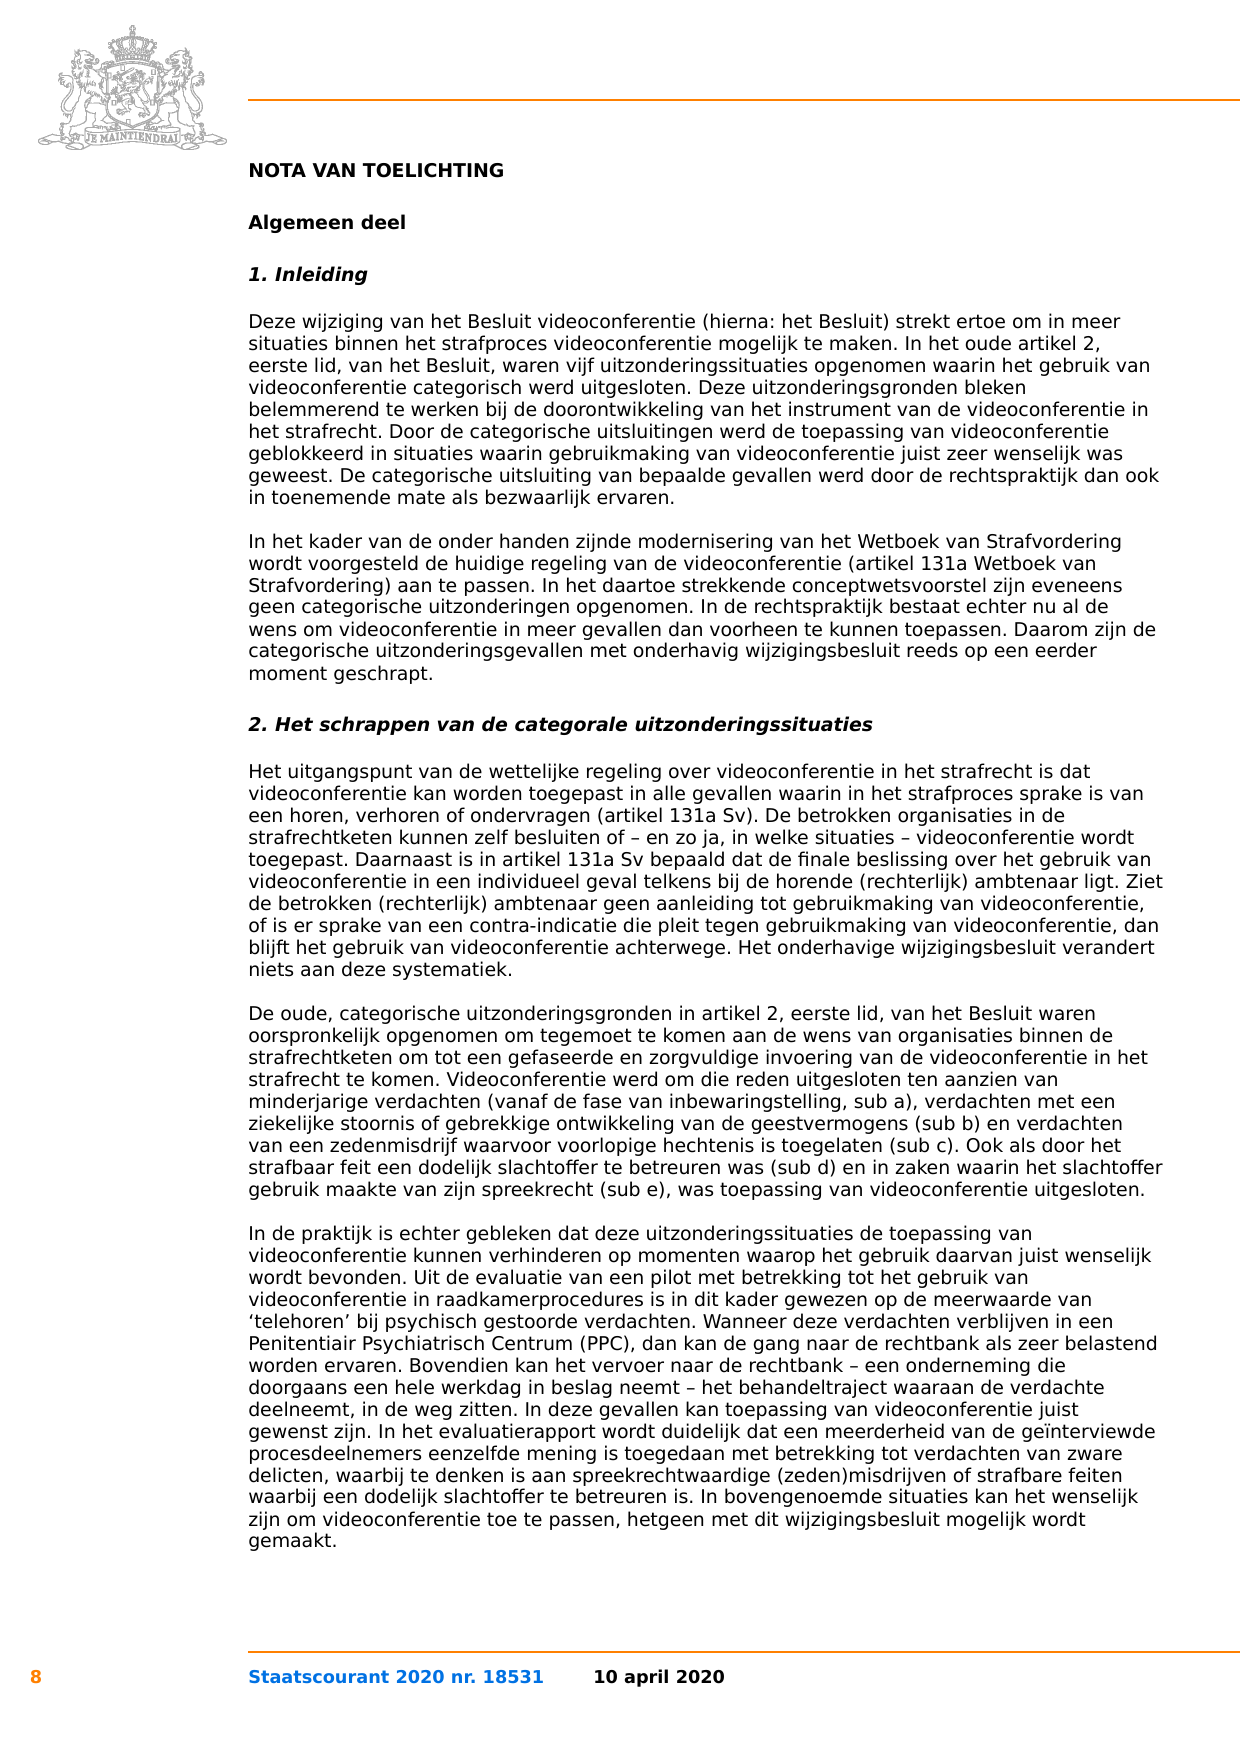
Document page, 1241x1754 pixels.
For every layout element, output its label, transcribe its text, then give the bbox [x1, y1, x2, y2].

text In het kader van de onder handen zijnde modernisering van het Wetboek van Strafvordering wordt voorgesteld de huidige regeling van de videoconferentie (artikel 131a Wetboek van Strafvordering) aan te passen. In het daartoe strekkende conceptwetsvoorstel zijn eveneens geen categorische uitzonderingen opgenomen. In de rechtspraktijk bestaat echter nu al de wens om videoconferentie in meer gevallen dan voorheen te kunnen toepassen. Daarom zijn de categorische uitzonderingsgevallen met onderhavig wijzigingsbesluit reeds op een eerder moment geschrapt. [248, 531, 1163, 684]
text De oude, categorische uitzonderingsgronden in artikel 2, eerste lid, van het Besluit waren oorspronkelijk opgenomen om tegemoet te komen aan de wens van organisaties binnen de strafrechtketen om tot een gefaseerde en zorgvuldige invoering van de videoconferentie in het strafrecht te komen. Videoconferentie werd om die reden uitgesloten ten aanzien van minderjarige verdachten (vanaf de fase van inbewaringstelling, sub a), verdachten met een ziekelijke stoornis of gebrekkige ontwikkeling van de geestvermogens (sub b) en verdachten van een zedenmisdrijf waarvoor voorlopige hechtenis is toegelaten (sub c). Ook als door het strafbaar feit een dodelijk slachtoffer te betreuren was (sub d) en in zaken waarin het slachtoffer gebruik maakte van zijn spreekrecht (sub e), was toepassing van videoconferentie uitgesloten. [248, 1003, 1163, 1201]
text In de praktijk is echter gebleken dat deze uitzonderingssituaties de toepassing van videoconferentie kunnen verhinderen op momenten waarop het gebruik daarvan juist wenselijk wordt bevonden. Uit de evaluatie van een pilot met betrekking tot het gebruik van videoconferentie in raadkamerprocedures is in dit kader gewezen op de meerwaarde van ‘telehoren’ bij psychisch gestoorde verdachten. Wanneer deze verdachten verblijven in een Penitentiair Psychiatrisch Centrum (PPC), dan kan de gang naar de rechtbank als zeer belastend worden ervaren. Bovendien kan het vervoer naar de rechtbank – een onderneming die doorgaans een hele werkdag in beslag neemt – het behandeltraject waaraan de verdachte deelneemt, in de weg zitten. In deze gevallen kan toepassing van videoconferentie juist gewenst zijn. In het evaluatierapport wordt duidelijk dat een meerderheid van de geïnterviewde procesdeelnemers eenzelfde mening is toegedaan met betrekking tot verdachten van zware delicten, waarbij te denken is aan spreekrechtwaardige (zeden)misdrijven of strafbare feiten waarbij een dodelijk slachtoffer te betreuren is. In bovengenoemde situaties kan het wenselijk zijn om videoconferentie toe te passen, hetgeen met dit wijzigingsbesluit mogelijk wordt gemaakt. [248, 1223, 1163, 1552]
text Het uitgangspunt van de wettelijke regeling over videoconferentie in het strafrecht is dat videoconferentie kan worden toegepast in alle gevallen waarin in het strafproces sprake is van een horen, verhoren of ondervragen (artikel 131a Sv). De betrokken organisaties in de strafrechtketen kunnen zelf besluiten of – en zo ja, in welke situaties – videoconferentie wordt toegepast. Daarnaast is in artikel 131a Sv bepaald dat de finale beslissing over het gebruik van videoconferentie in een individueel geval telkens bij de horende (rechterlijk) ambtenaar ligt. Ziet de betrokken (rechterlijk) ambtenaar geen aanleiding tot gebruikmaking van videoconferentie, of is er sprake van een contra-indicatie die pleit tegen gebruikmaking van videoconferentie, dan blijft het gebruik van videoconferentie achterwege. Het onderhavige wijzigingsbesluit verandert niets aan deze systematiek. [248, 761, 1163, 981]
subtitle 2. Het schrappen van de categorale uitzonderingssituaties [248, 714, 1163, 736]
subtitle 1. Inleiding [248, 264, 1163, 286]
subtitle Algemeen deel [248, 212, 1163, 234]
text Deze wijziging van het Besluit videoconferentie (hierna: het Besluit) strekt ertoe om in meer situaties binnen het strafproces videoconferentie mogelijk te maken. In het oude artikel 2, eerste lid, van het Besluit, waren vijf uitzonderingssituaties opgenomen waarin het gebruik van videoconferentie categorisch werd uitgesloten. Deze uitzonderingsgronden bleken belemmerend te werken bij de doorontwikkeling van het instrument van de videoconferentie in het strafrecht. Door de categorische uitsluitingen werd de toepassing van videoconferentie geblokkeerd in situaties waarin gebruikmaking van videoconferentie juist zeer wenselijk was geweest. De categorische uitsluiting van bepaalde gevallen werd door de rechtspraktijk dan ook in toenemende mate als bezwaarlijk ervaren. [248, 311, 1163, 509]
picture [38, 25, 227, 150]
subtitle NOTA VAN TOELICHTING [248, 160, 1163, 182]
